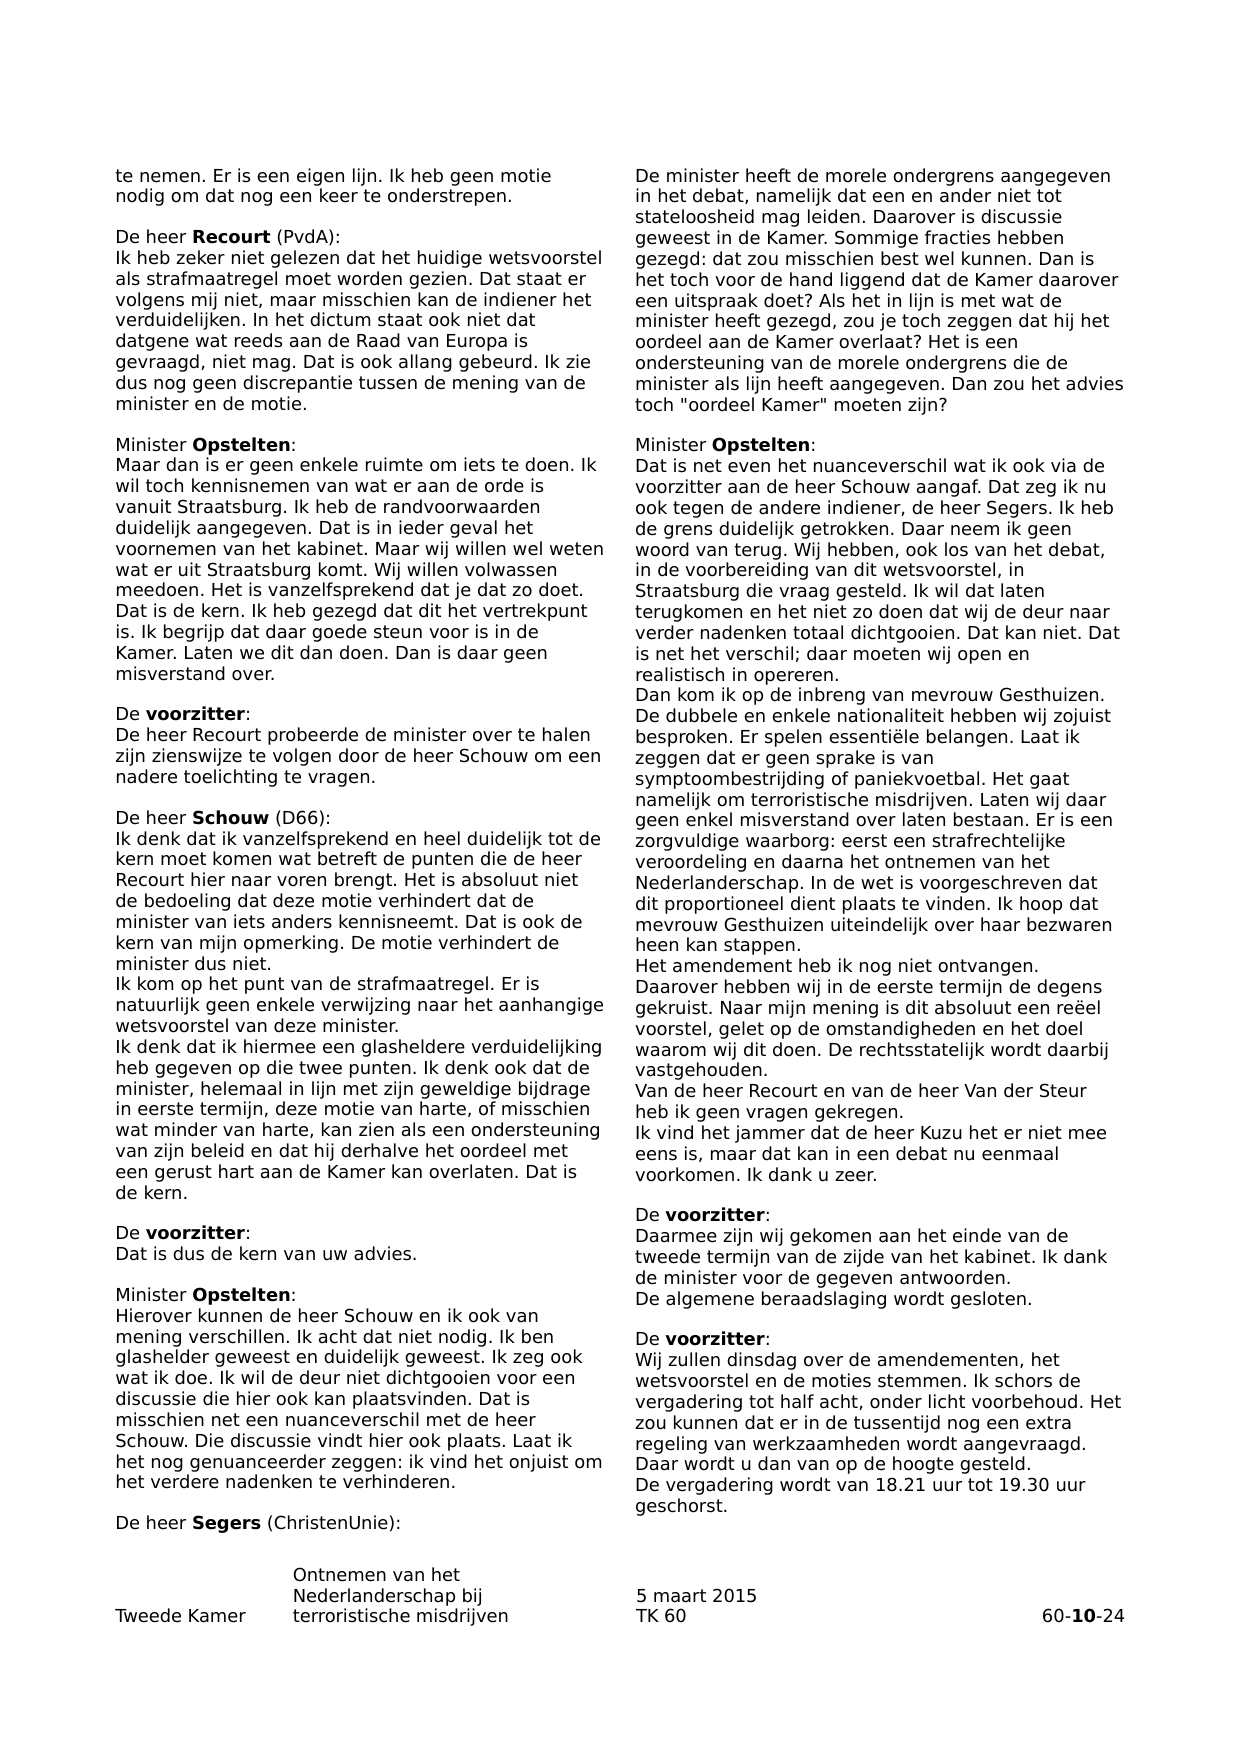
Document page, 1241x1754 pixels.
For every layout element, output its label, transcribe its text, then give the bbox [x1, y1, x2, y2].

text De voorzitter: [635, 1205, 1125, 1226]
text De heer Recourt probeerde de minister over te halen zijn zienswijze te volgen door de heer Schouw om een nadere toelichting te vragen. [115, 725, 605, 787]
text Ik denk dat ik hiermee een glasheldere verduidelijking heb gegeven op die twee punten. Ik denk ook dat de minister, helemaal in lijn met zijn geweldige bijdrage in eerste termijn, deze motie van harte, of misschien wat minder van harte, kan zien als een ondersteuning van zijn beleid en dat hij derhalve het oordeel met een gerust hart aan de Kamer kan overlaten. Dat is de kern. [115, 1037, 605, 1203]
text te nemen. Er is een eigen lijn. Ik heb geen motie nodig om dat nog een keer te onderstrepen. [115, 165, 605, 207]
text De vergadering wordt van 18.21 uur tot 19.30 uur geschorst. [635, 1475, 1125, 1517]
text Ik vind het jammer dat de heer Kuzu het er niet mee eens is, maar dat kan in een debat nu eenmaal voorkomen. Ik dank u zeer. [635, 1123, 1125, 1185]
text Dat is net even het nuanceverschil wat ik ook via de voorzitter aan de heer Schouw aangaf. Dat zeg ik nu ook tegen de andere indiener, de heer Segers. Ik heb de grens duidelijk getrokken. Daar neem ik geen woord van terug. Wij hebben, ook los van het debat, in de voorbereiding van dit wetsvoorstel, in Straatsburg die vraag gesteld. Ik wil dat laten terugkomen en het niet zo doen dat wij de deur naar verder nadenken totaal dichtgooien. Dat kan niet. Dat is net het verschil; daar moeten wij open en realistisch in opereren. [635, 456, 1125, 685]
text De voorzitter: [115, 1223, 605, 1244]
text Ik heb zeker niet gelezen dat het huidige wetsvoorstel als strafmaatregel moet worden gezien. Dat staat er volgens mij niet, maar misschien kan de indiener het verduidelijken. In het dictum staat ook niet dat datgene wat reeds aan de Raad van Europa is gevraagd, niet mag. Dat is ook allang gebeurd. Ik zie dus nog geen discrepantie tussen de mening van de minister en de motie. [115, 248, 605, 414]
text Wij zullen dinsdag over de amendementen, het wetsvoorstel en de moties stemmen. Ik schors de vergadering tot half acht, onder licht voorbehoud. Het zou kunnen dat er in de tussentijd nog een extra regeling van werkzaamheden wordt aangevraagd. Daar wordt u dan van op de hoogte gesteld. [635, 1350, 1125, 1475]
text De voorzitter: [115, 704, 605, 725]
text Dat is dus de kern van uw advies. [115, 1244, 605, 1265]
text Het amendement heb ik nog niet ontvangen. Daarover hebben wij in de eerste termijn de degens gekruist. Naar mijn mening is dit absoluut een reëel voorstel, gelet op de omstandigheden en het doel waarom wij dit doen. De rechtsstatelijk wordt daarbij vastgehouden. [635, 956, 1125, 1081]
text De voorzitter: [635, 1329, 1125, 1350]
text Ik kom op het punt van de strafmaatregel. Er is natuurlijk geen enkele verwijzing naar het aanhangige wetsvoorstel van deze minister. [115, 974, 605, 1037]
text De heer Segers (ChristenUnie): [115, 1513, 605, 1534]
text Dan kom ik op de inbreng van mevrouw Gesthuizen. De dubbele en enkele nationaliteit hebben wij zojuist besproken. Er spelen essentiële belangen. Laat ik zeggen dat er geen sprake is van symptoombestrijding of paniekvoetbal. Het gaat namelijk om terroristische misdrijven. Laten wij daar geen enkel misverstand over laten bestaan. Er is een zorgvuldige waarborg: eerst een strafrechtelijke veroordeling en daarna het ontnemen van het Nederlanderschap. In de wet is voorgeschreven dat dit proportioneel dient plaats te vinden. Ik hoop dat mevrouw Gesthuizen uiteindelijk over haar bezwaren heen kan stappen. [635, 685, 1125, 956]
text Daarmee zijn wij gekomen aan het einde van de tweede termijn van de zijde van het kabinet. Ik dank de minister voor de gegeven antwoorden. [635, 1226, 1125, 1288]
text De heer Schouw (D66): [115, 807, 605, 828]
text Minister Opstelten: [115, 434, 605, 455]
text Minister Opstelten: [635, 435, 1125, 456]
text De algemene beraadslaging wordt gesloten. [635, 1288, 1125, 1309]
text Hierover kunnen de heer Schouw en ik ook van mening verschillen. Ik acht dat niet nodig. Ik ben glashelder geweest en duidelijk geweest. Ik zeg ook wat ik doe. Ik wil de deur niet dichtgooien voor een discussie die hier ook kan plaatsvinden. Dat is misschien net een nuanceverschil met de heer Schouw. Die discussie vindt hier ook plaats. Laat ik het nog genuanceerder zeggen: ik vind het onjuist om het verdere nadenken te verhinderen. [115, 1306, 605, 1493]
text De minister heeft de morele ondergrens aangegeven in het debat, namelijk dat een en ander niet tot stateloosheid mag leiden. Daarover is discussie geweest in de Kamer. Sommige fracties hebben gezegd: dat zou misschien best wel kunnen. Dan is het toch voor de hand liggend dat de Kamer daarover een uitspraak doet? Als het in lijn is met wat de minister heeft gezegd, zou je toch zeggen dat hij het oordeel aan de Kamer overlaat? Het is een ondersteuning van de morele ondergrens die de minister als lijn heeft aangegeven. Dan zou het advies toch "oordeel Kamer" moeten zijn? [635, 165, 1125, 415]
text Van de heer Recourt en van de heer Van der Steur heb ik geen vragen gekregen. [635, 1081, 1125, 1123]
text Ik denk dat ik vanzelfsprekend en heel duidelijk tot de kern moet komen wat betreft de punten die de heer Recourt hier naar voren brengt. Het is absoluut niet de bedoeling dat deze motie verhindert dat de minister van iets anders kennisneemt. Dat is ook de kern van mijn opmerking. De motie verhindert de minister dus niet. [115, 828, 605, 974]
text Minister Opstelten: [115, 1285, 605, 1306]
text Maar dan is er geen enkele ruimte om iets te doen. Ik wil toch kennisnemen van wat er aan de orde is vanuit Straatsburg. Ik heb de randvoorwaarden duidelijk aangegeven. Dat is in ieder geval het voornemen van het kabinet. Maar wij willen wel weten wat er uit Straatsburg komt. Wij willen volwassen meedoen. Het is vanzelfsprekend dat je dat zo doet. Dat is de kern. Ik heb gezegd dat dit het vertrekpunt is. Ik begrijp dat daar goede steun voor is in de Kamer. Laten we dit dan doen. Dan is daar geen misverstand over. [115, 455, 605, 684]
text De heer Recourt (PvdA): [115, 227, 605, 248]
